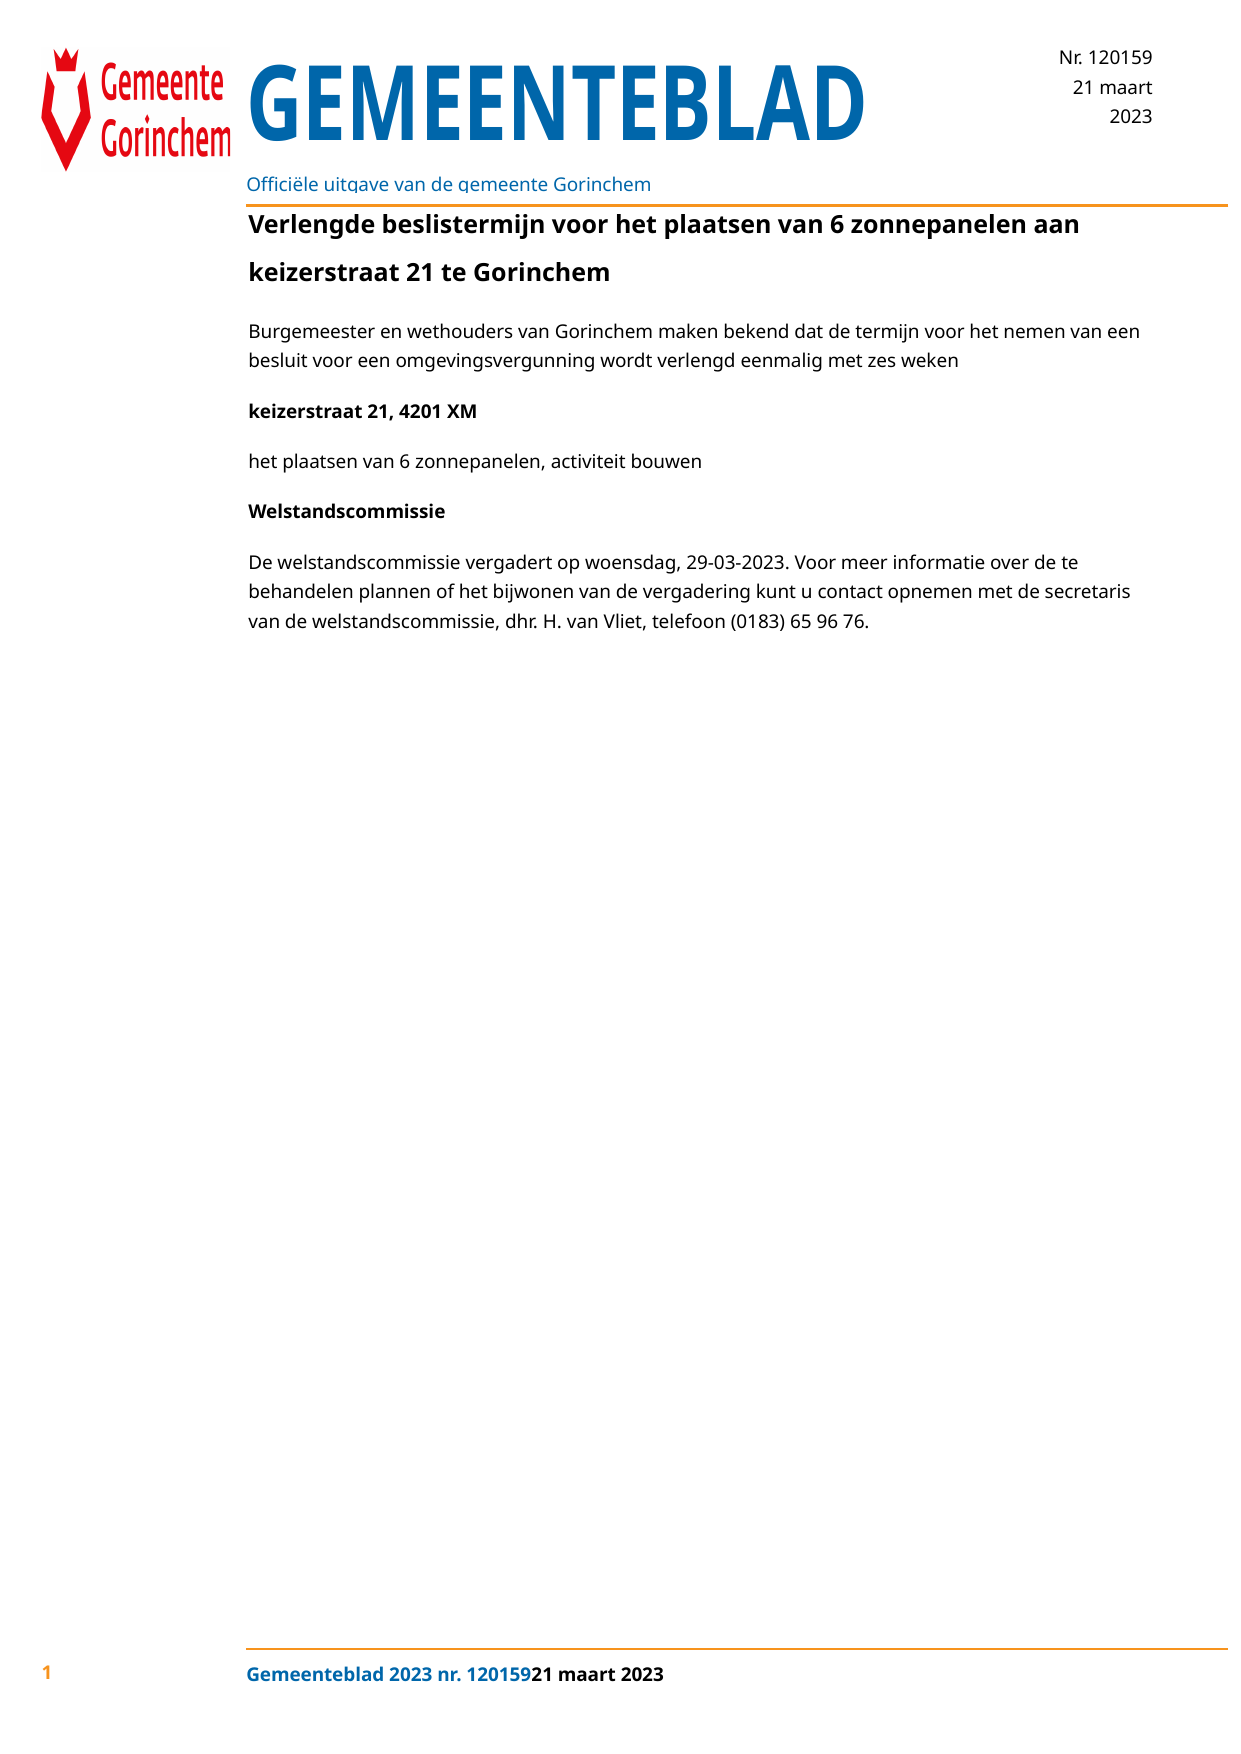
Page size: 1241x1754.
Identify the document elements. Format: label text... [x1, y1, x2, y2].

text keizerstraat 21, 4201 XM [248, 398, 1152, 424]
text het plaatsen van 6 zonnepanelen, activiteit bouwen [248, 448, 1152, 474]
text De welstandscommissie vergadert op woensdag, 29-03-2023. Voor meer informatie over de te behandelen plannen of het bijwonen van de vergadering kunt u contact opnemen met de secretaris van de welstandscommissie, dhr. H. van Vliet, telefoon (0183) 65 96 76. [248, 549, 1152, 634]
text Welstandscommissie [248, 499, 1152, 524]
picture [41, 47, 231, 172]
text Verlengde beslistermijn voor het plaatsen van 6 zonnepanelen aan keizerstraat 21 te Gorinchem [248, 207, 1152, 288]
text Burgemeester en wethouders van Gorinchem maken bekend dat de termijn voor het nemen van een besluit voor een omgevingsvergunning wordt verlengd eenmalig met zes weken [248, 318, 1152, 373]
